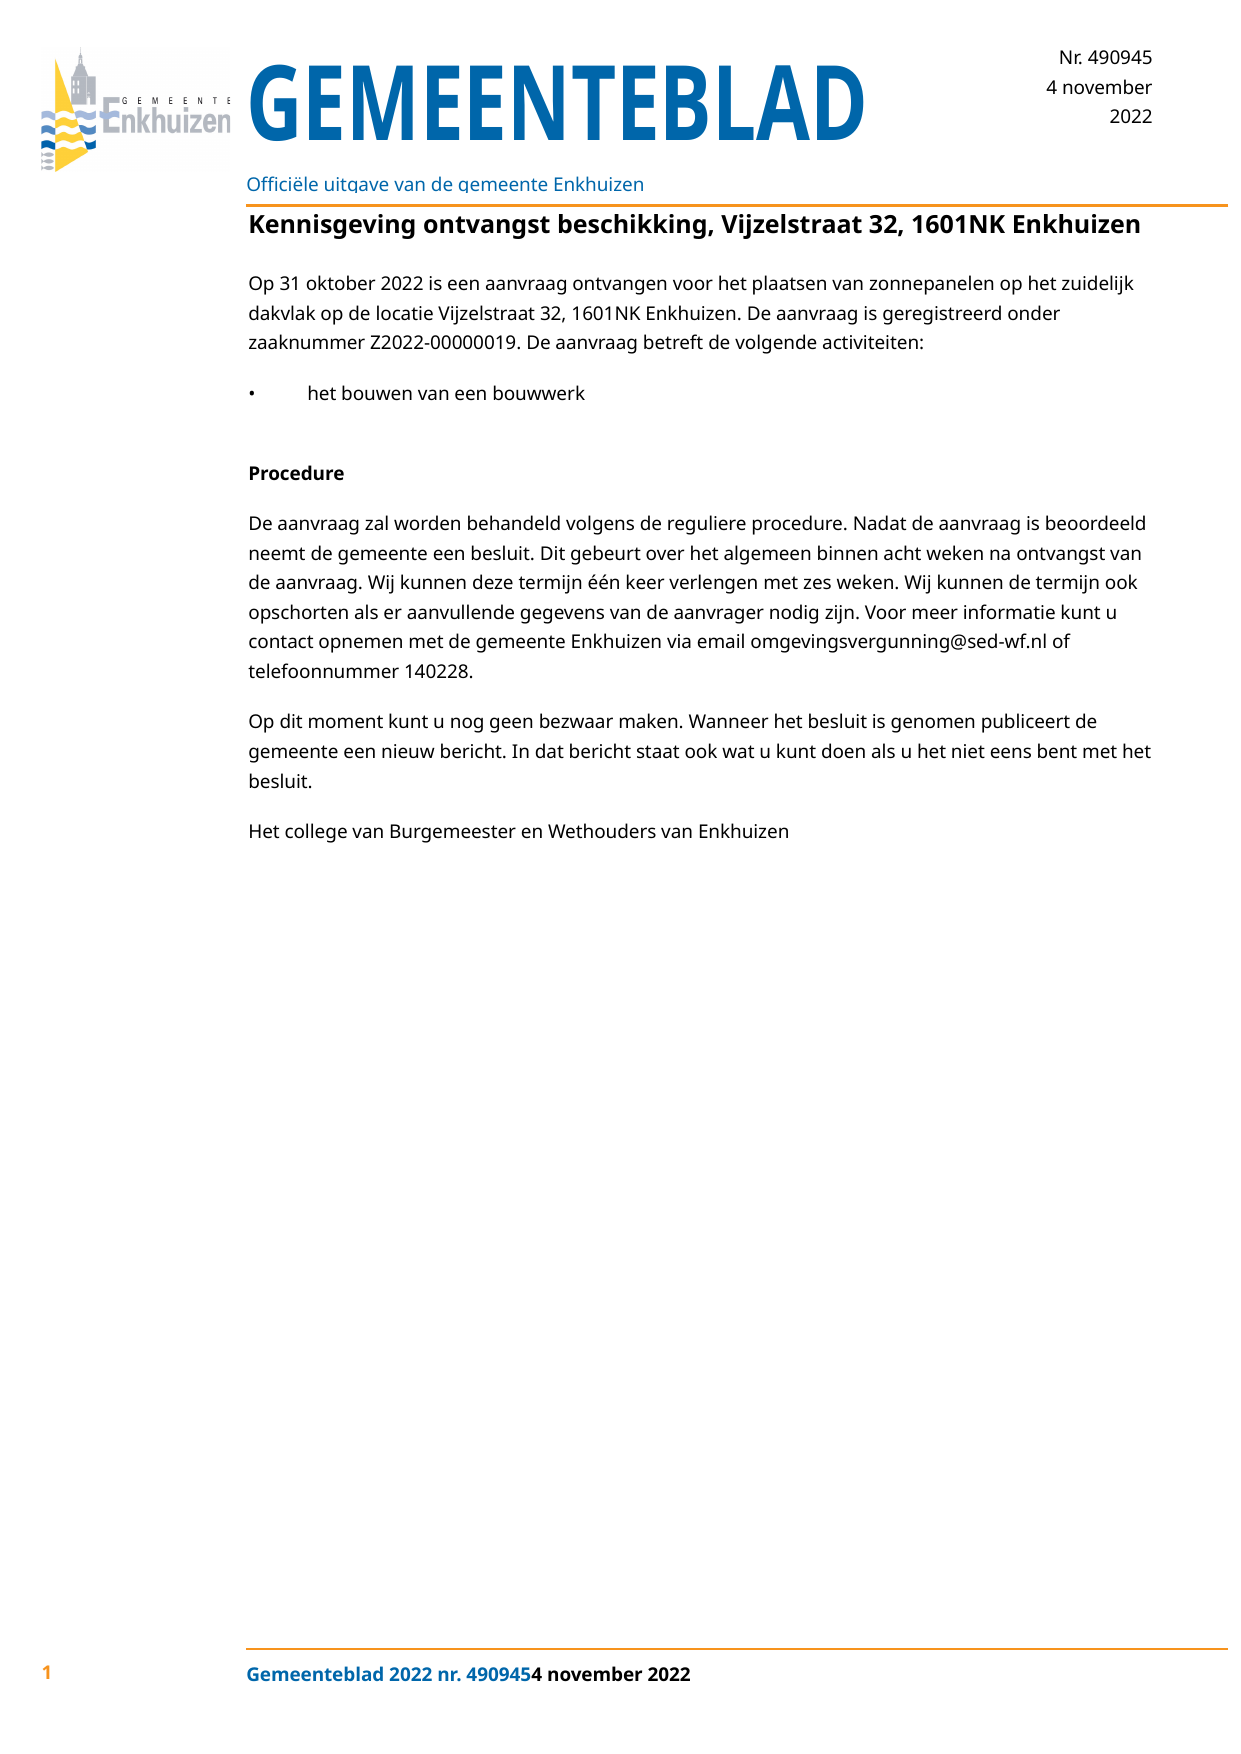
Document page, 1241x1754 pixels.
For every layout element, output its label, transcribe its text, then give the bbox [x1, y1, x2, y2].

text Op dit moment kunt u nog geen bezwaar maken. Wanneer het besluit is genomen publiceert de gemeente een nieuw bericht. In dat bericht staat ook wat u kunt doen als u het niet eens bent met het besluit. [248, 709, 1152, 793]
text Op 31 oktober 2022 is een aanvraag ontvangen voor het plaatsen van zonnepanelen op het zuidelijk dakvlak op de locatie Vijzelstraat 32, 1601NK Enkhuizen. De aanvraag is geregistreerd onder zaaknummer Z2022-00000019. De aanvraag betreft de volgende activiteiten: [248, 270, 1152, 355]
picture [41, 47, 231, 172]
text Kennisgeving ontvangst beschikking, Vijzelstraat 32, 1601NK Enkhuizen [248, 207, 1152, 241]
text Het college van Burgemeester en Wethouders van Enkhuizen [248, 818, 1152, 844]
list het bouwen van een bouwwerk [248, 380, 1152, 406]
text De aanvraag zal worden behandeld volgens de reguliere procedure. Nadat de aanvraag is beoordeeld neemt de gemeente een besluit. Dit gebeurt over het algemeen binnen acht weken na ontvangst van de aanvraag. Wij kunnen deze termijn één keer verlengen met zes weken. Wij kunnen de termijn ook opschorten als er aanvullende gegevens van de aanvrager nodig zijn. Voor meer informatie kunt u contact opnemen met de gemeente Enkhuizen via email omgevingsvergunning@sed-wf.nl of telefoonnummer 140228. [248, 510, 1152, 684]
text Procedure [248, 460, 1152, 486]
